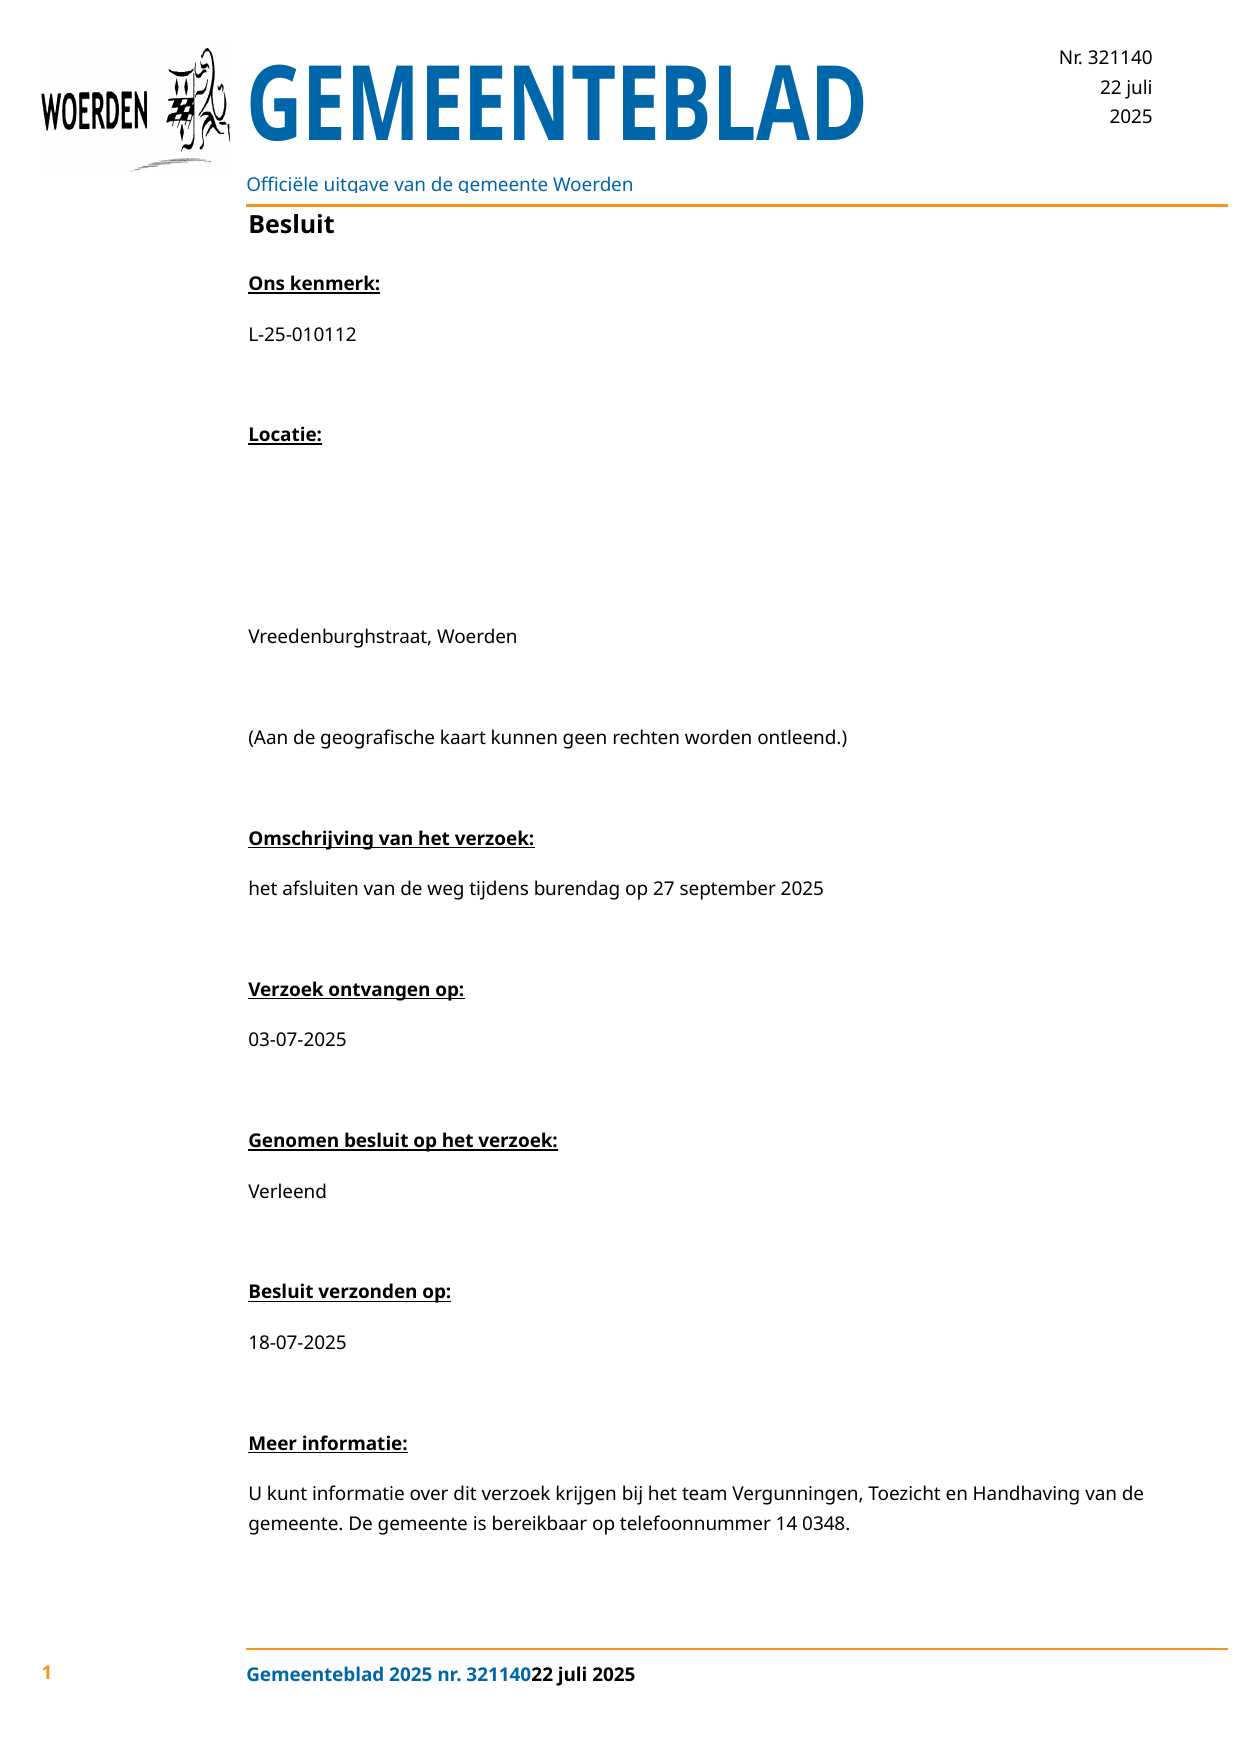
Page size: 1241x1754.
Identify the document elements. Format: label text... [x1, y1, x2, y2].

text Vreedenburghstraat, Woerden [248, 623, 1152, 649]
picture [41, 47, 231, 172]
text Besluit verzonden op: [248, 1279, 1152, 1304]
text L-25-010112 [248, 321, 1152, 346]
text Omschrijving van het verzoek: [248, 825, 1152, 851]
text Meer informatie: [248, 1430, 1152, 1456]
text 18-07-2025 [248, 1329, 1152, 1355]
text Ons kenmerk: [248, 270, 1152, 296]
text U kunt informatie over dit verzoek krijgen bij het team Vergunningen, Toezicht en Handhaving van de gemeente. De gemeente is bereikbaar op telefoonnummer 14 0348. [248, 1480, 1152, 1536]
text Genomen besluit op het verzoek: [248, 1127, 1152, 1153]
text Locatie: [248, 422, 1152, 447]
text (Aan de geografische kaart kunnen geen rechten worden ontleend.) [248, 724, 1152, 750]
text Verzoek ontvangen op: [248, 976, 1152, 1002]
text het afsluiten van de weg tijdens burendag op 27 september 2025 [248, 875, 1152, 901]
text Besluit [248, 207, 1152, 241]
text Verleend [248, 1178, 1152, 1203]
text 03-07-2025 [248, 1027, 1152, 1052]
